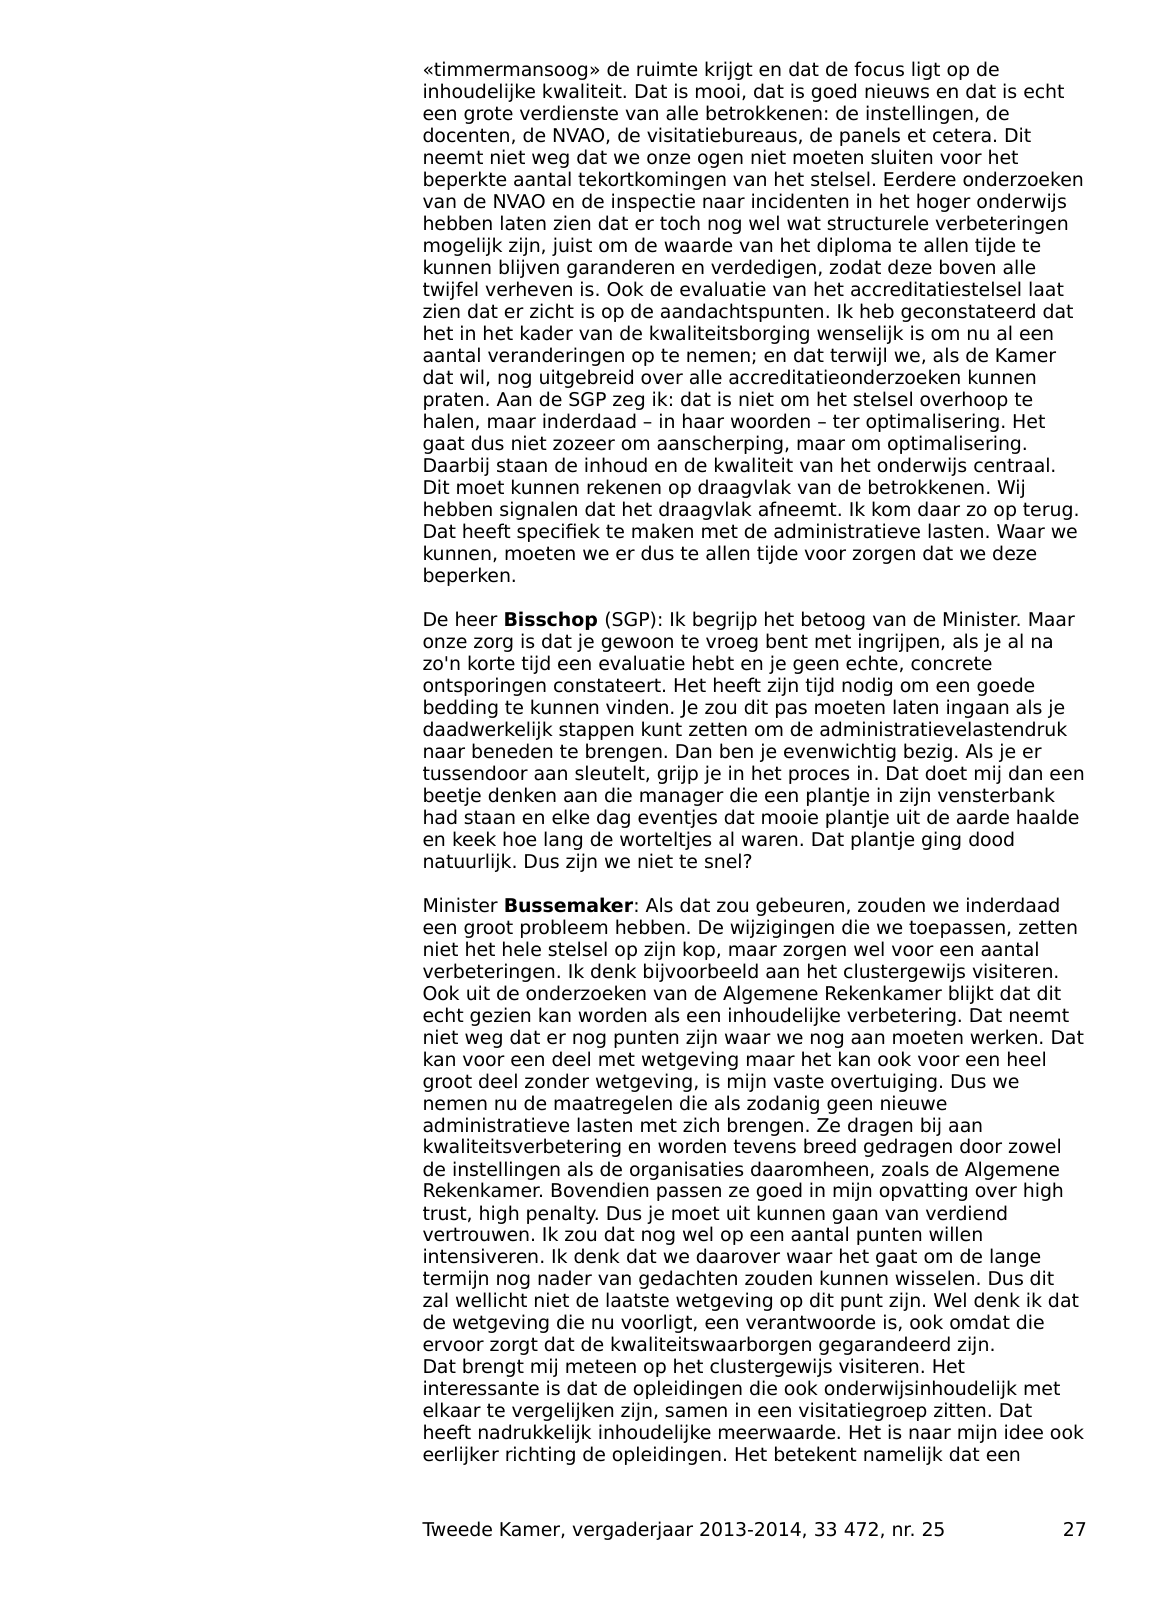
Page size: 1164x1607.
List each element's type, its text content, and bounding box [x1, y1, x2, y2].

text Dat brengt mij meteen op het clustergewijs visiteren. Het interessante is dat de opleidingen die ook onderwijsinhoudelijk met elkaar te vergelijken zijn, samen in een visitatiegroep zitten. Dat heeft nadrukkelijk inhoudelijke meerwaarde. Het is naar mijn idee ook eerlijker richting de opleidingen. Het betekent namelijk dat een [422, 1356, 1087, 1466]
text «timmermansoog» de ruimte krijgt en dat de focus ligt op de inhoudelijke kwaliteit. Dat is mooi, dat is goed nieuws en dat is echt een grote verdienste van alle betrokkenen: de instellingen, de docenten, de NVAO, de visitatiebureaus, de panels et cetera. Dit neemt niet weg dat we onze ogen niet moeten sluiten voor het beperkte aantal tekortkomingen van het stelsel. Eerdere onderzoeken van de NVAO en de inspectie naar incidenten in het hoger onderwijs hebben laten zien dat er toch nog wel wat structurele verbeteringen mogelijk zijn, juist om de waarde van het diploma te allen tijde te kunnen blijven garanderen en verdedigen, zodat deze boven alle twijfel verheven is. Ook de evaluatie van het accreditatiestelsel laat zien dat er zicht is op de aandachtspunten. Ik heb geconstateerd dat het in het kader van de kwaliteitsborging wenselijk is om nu al een aantal veranderingen op te nemen; en dat terwijl we, als de Kamer dat wil, nog uitgebreid over alle accreditatieonderzoeken kunnen praten. Aan de SGP zeg ik: dat is niet om het stelsel overhoop te halen, maar inderdaad – in haar woorden – ter optimalisering. Het gaat dus niet zozeer om aanscherping, maar om optimalisering. Daarbij staan de inhoud en de kwaliteit van het onderwijs centraal. Dit moet kunnen rekenen op draagvlak van de betrokkenen. Wij hebben signalen dat het draagvlak afneemt. Ik kom daar zo op terug. Dat heeft specifiek te maken met de administratieve lasten. Waar we kunnen, moeten we er dus te allen tijde voor zorgen dat we deze beperken. [422, 59, 1087, 587]
text De heer Bisschop (SGP): Ik begrijp het betoog van de Minister. Maar onze zorg is dat je gewoon te vroeg bent met ingrijpen, als je al na zo'n korte tijd een evaluatie hebt en je geen echte, concrete ontsporingen constateert. Het heeft zijn tijd nodig om een goede bedding te kunnen vinden. Je zou dit pas moeten laten ingaan als je daadwerkelijk stappen kunt zetten om de administratievelastendruk naar beneden te brengen. Dan ben je evenwichtig bezig. Als je er tussendoor aan sleutelt, grijp je in het proces in. Dat doet mij dan een beetje denken aan die manager die een plantje in zijn vensterbank had staan en elke dag eventjes dat mooie plantje uit de aarde haalde en keek hoe lang de worteltjes al waren. Dat plantje ging dood natuurlijk. Dus zijn we niet te snel? [422, 609, 1087, 872]
text Minister Bussemaker: Als dat zou gebeuren, zouden we inderdaad een groot probleem hebben. De wijzigingen die we toepassen, zetten niet het hele stelsel op zijn kop, maar zorgen wel voor een aantal verbeteringen. Ik denk bijvoorbeeld aan het clustergewijs visiteren. Ook uit de onderzoeken van de Algemene Rekenkamer blijkt dat dit echt gezien kan worden als een inhoudelijke verbetering. Dat neemt niet weg dat er nog punten zijn waar we nog aan moeten werken. Dat kan voor een deel met wetgeving maar het kan ook voor een heel groot deel zonder wetgeving, is mijn vaste overtuiging. Dus we nemen nu de maatregelen die als zodanig geen nieuwe administratieve lasten met zich brengen. Ze dragen bij aan kwaliteitsverbetering en worden tevens breed gedragen door zowel de instellingen als de organisaties daaromheen, zoals de Algemene Rekenkamer. Bovendien passen ze goed in mijn opvatting over high trust, high penalty. Dus je moet uit kunnen gaan van verdiend vertrouwen. Ik zou dat nog wel op een aantal punten willen intensiveren. Ik denk dat we daarover waar het gaat om de lange termijn nog nader van gedachten zouden kunnen wisselen. Dus dit zal wellicht niet de laatste wetgeving op dit punt zijn. Wel denk ik dat de wetgeving die nu voorligt, een verantwoorde is, ook omdat die ervoor zorgt dat de kwaliteitswaarborgen gegarandeerd zijn. [422, 895, 1087, 1356]
